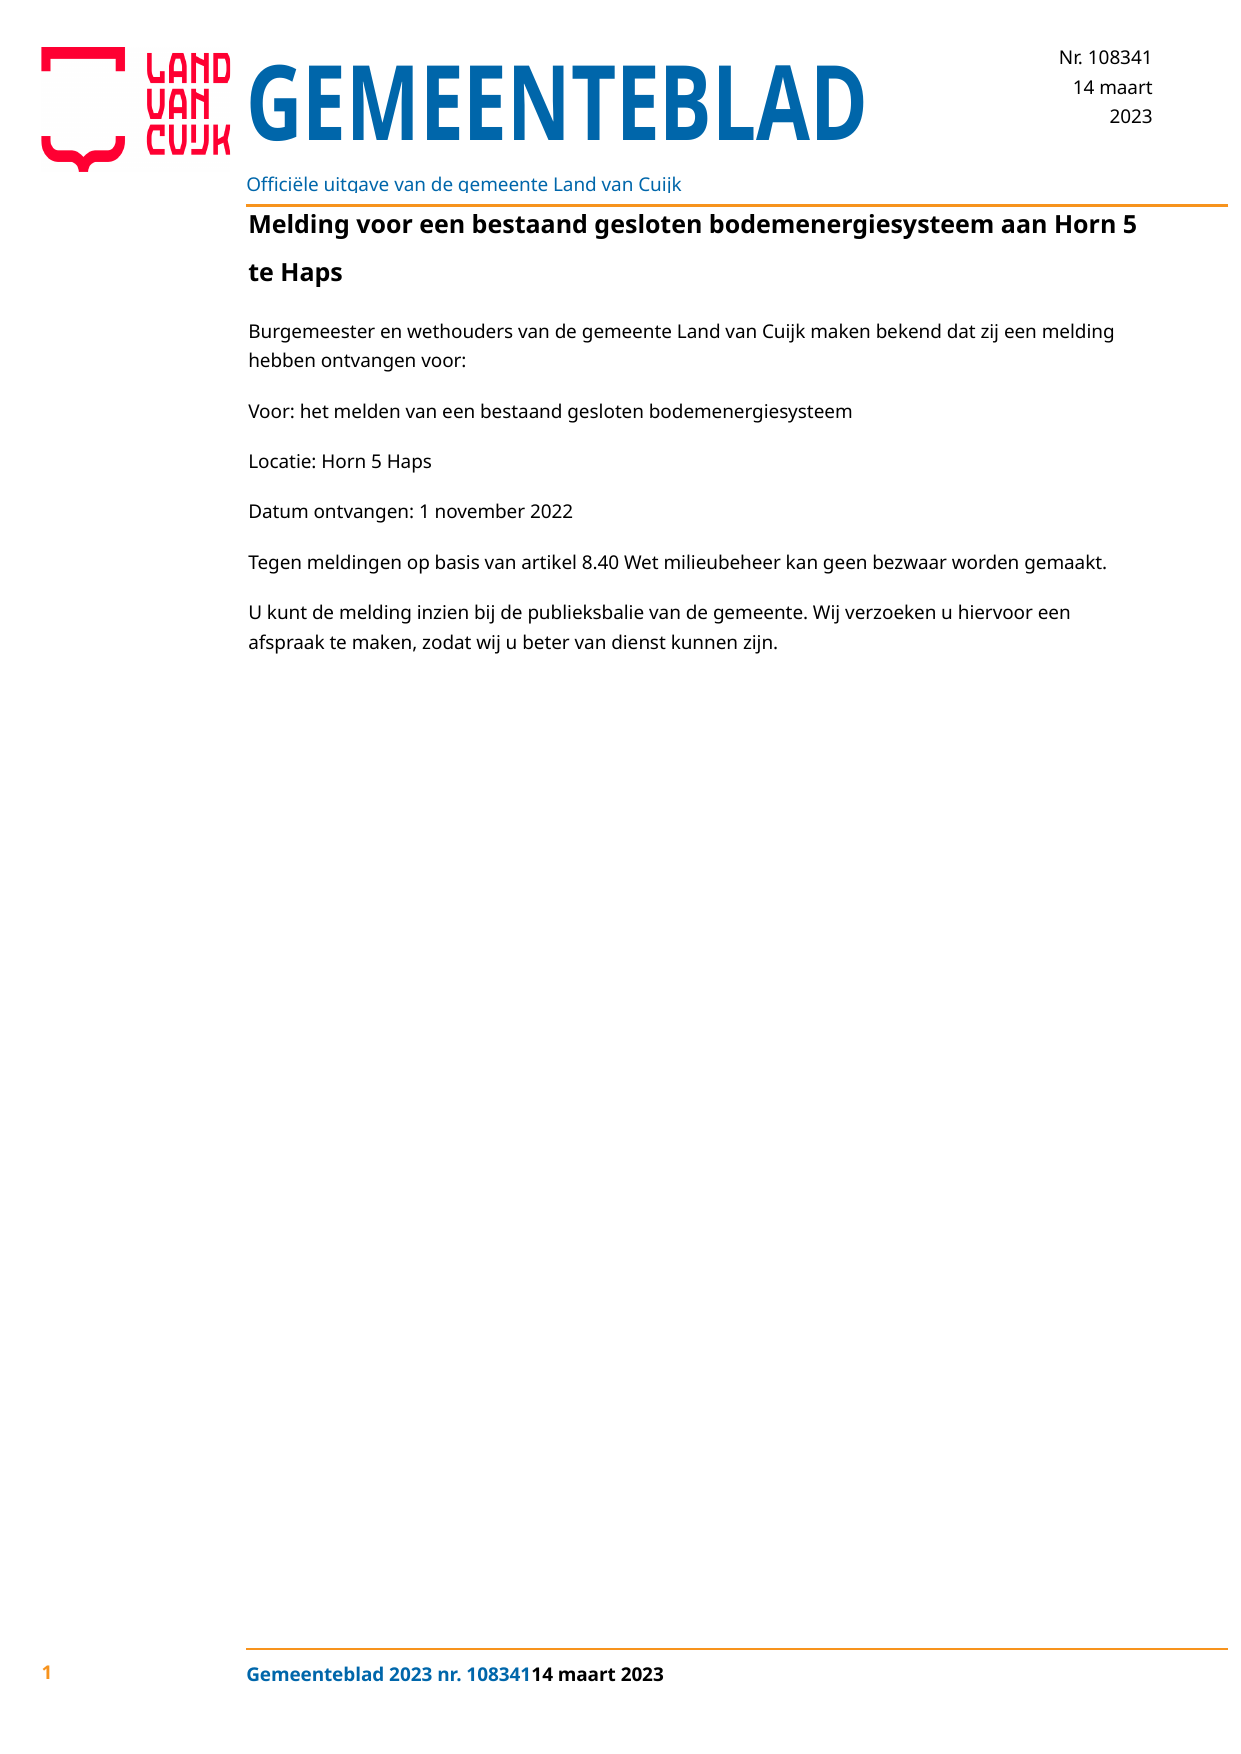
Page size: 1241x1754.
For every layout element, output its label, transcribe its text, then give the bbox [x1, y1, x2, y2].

text Tegen meldingen op basis van artikel 8.40 Wet milieubeheer kan geen bezwaar worden gemaakt. [248, 549, 1152, 575]
picture [41, 47, 231, 172]
text Voor: het melden van een bestaand gesloten bodemenergiesysteem [248, 398, 1152, 424]
text Melding voor een bestaand gesloten bodemenergiesysteem aan Horn 5 te Haps [248, 207, 1152, 288]
text Burgemeester en wethouders van de gemeente Land van Cuijk maken bekend dat zij een melding hebben ontvangen voor: [248, 318, 1152, 373]
text Locatie: Horn 5 Haps [248, 448, 1152, 474]
text Datum ontvangen: 1 november 2022 [248, 499, 1152, 524]
text U kunt de melding inzien bij de publieksbalie van de gemeente. Wij verzoeken u hiervoor een afspraak te maken, zodat wij u beter van dienst kunnen zijn. [248, 599, 1152, 655]
